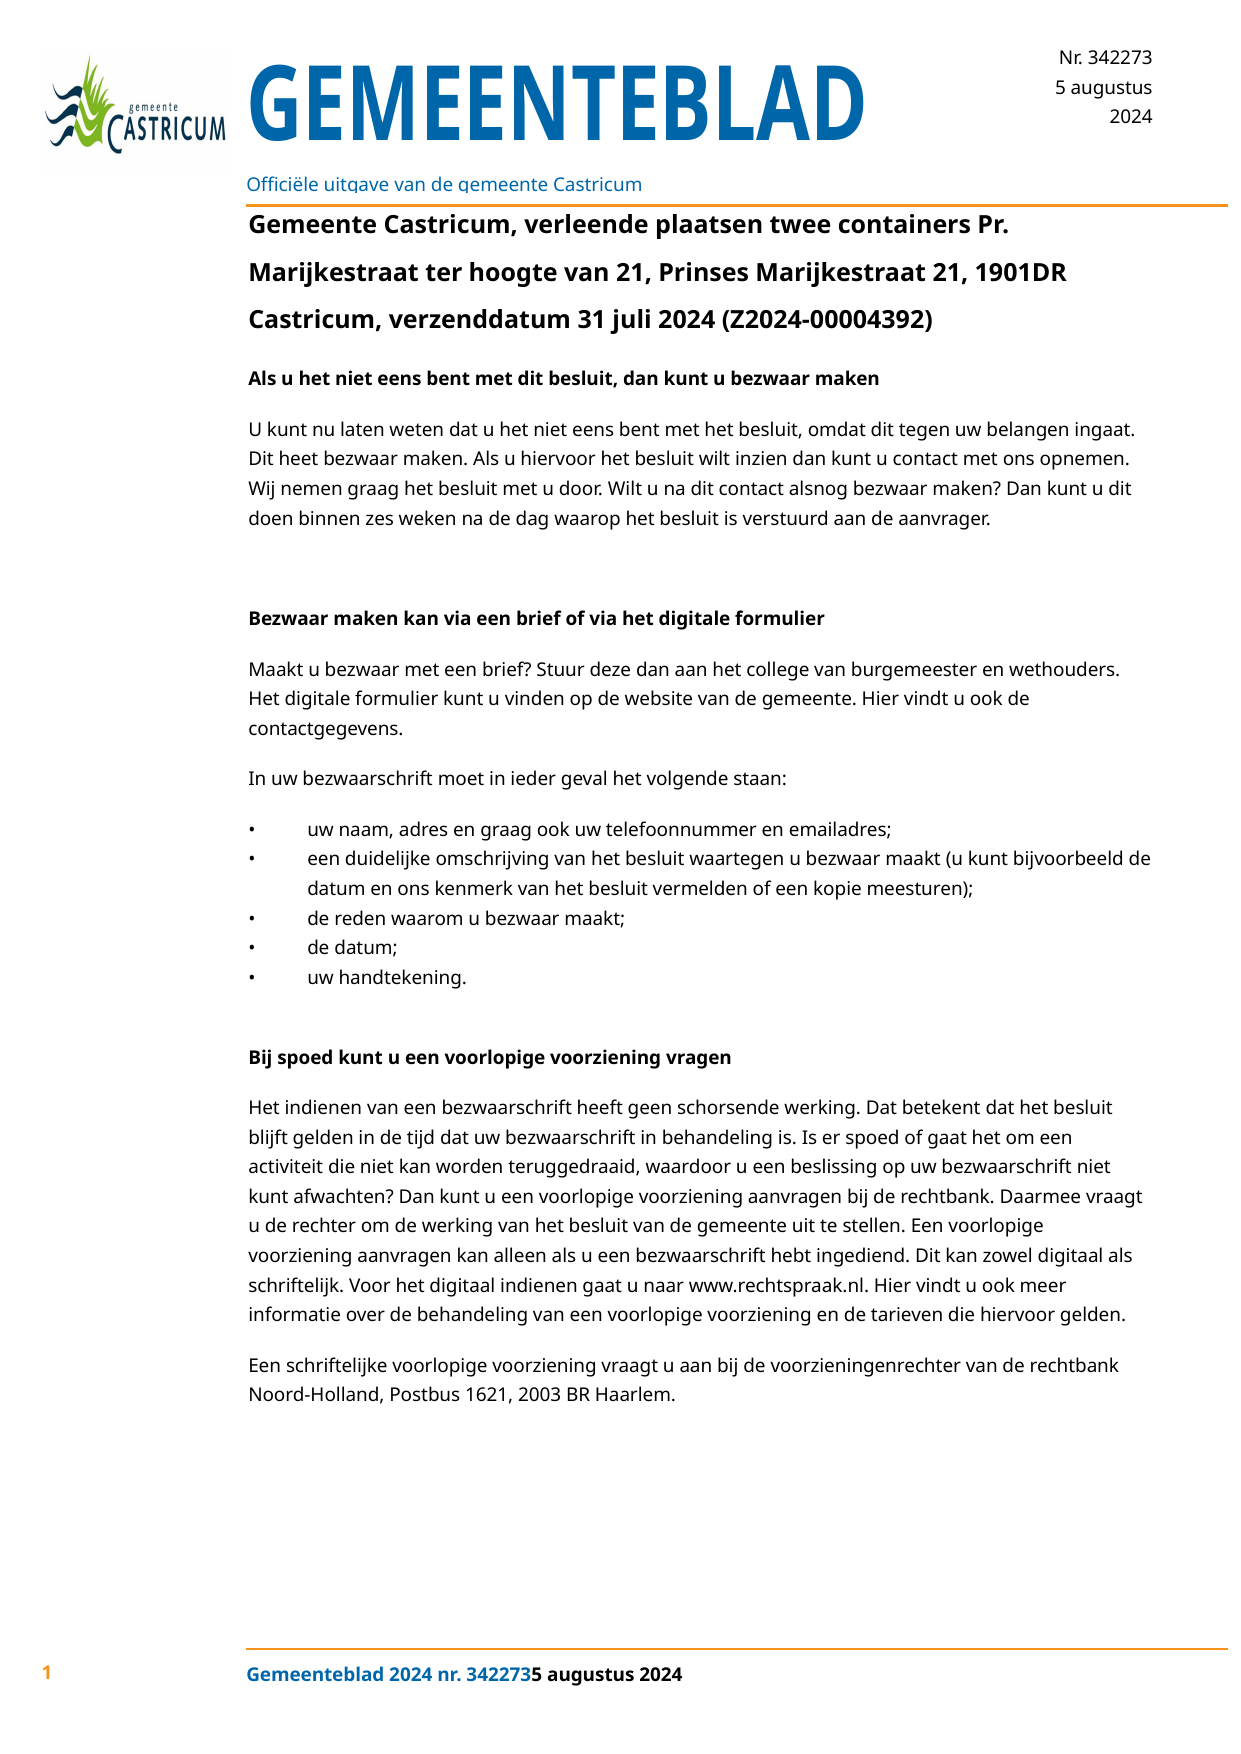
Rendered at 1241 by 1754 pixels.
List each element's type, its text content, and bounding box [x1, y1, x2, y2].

text Het indienen van een bezwaarschrift heeft geen schorsende werking. Dat betekent dat het besluit blijft gelden in de tijd dat uw bezwaarschrift in behandeling is. Is er spoed of gaat het om een activiteit die niet kan worden teruggedraaid, waardoor u een beslissing op uw bezwaarschrift niet kunt afwachten? Dan kunt u een voorlopige voorziening aanvragen bij de rechtbank. Daarmee vraagt u de rechter om de werking van het besluit van de gemeente uit te stellen. Een voorlopige voorziening aanvragen kan alleen als u een bezwaarschrift hebt ingediend. Dit kan zowel digitaal als schriftelijk. Voor het digitaal indienen gaat u naar www.rechtspraak.nl. Hier vindt u ook meer informatie over de behandeling van een voorlopige voorziening en de tarieven die hiervoor gelden. [248, 1094, 1152, 1327]
text Bij spoed kunt u een voorlopige voorziening vragen [248, 1044, 1152, 1069]
picture [41, 47, 231, 172]
list uw naam, adres en graag ook uw telefoonnummer en emailadres; [248, 816, 1152, 842]
text U kunt nu laten weten dat u het niet eens bent met het besluit, omdat dit tegen uw belangen ingaat. Dit heet bezwaar maken. Als u hiervoor het besluit wilt inzien dan kunt u contact met ons opnemen. Wij nemen graag het besluit met u door. Wilt u na dit contact alsnog bezwaar maken? Dan kunt u dit doen binnen zes weken na de dag waarop het besluit is verstuurd aan de aanvrager. [248, 416, 1152, 530]
text Als u het niet eens bent met dit besluit, dan kunt u bezwaar maken [248, 366, 1152, 391]
text In uw bezwaarschrift moet in ieder geval het volgende staan: [248, 766, 1152, 791]
text Gemeente Castricum, verleende plaatsen twee containers Pr. Marijkestraat ter hoogte van 21, Prinses Marijkestraat 21, 1901DR Castricum, verzenddatum 31 juli 2024 (Z2024-00004392) [248, 207, 1152, 336]
text Bezwaar maken kan via een brief of via het digitale formulier [248, 606, 1152, 631]
text Een schriftelijke voorlopige voorziening vraagt u aan bij de voorzieningenrechter van de rechtbank Noord-Holland, Postbus 1621, 2003 BR Haarlem. [248, 1352, 1152, 1407]
text Maakt u bezwaar met een brief? Stuur deze dan aan het college van burgemeester en wethouders. Het digitale formulier kunt u vinden op de website van de gemeente. Hier vindt u ook de contactgegevens. [248, 656, 1152, 741]
list een duidelijke omschrijving van het besluit waartegen u bezwaar maakt (u kunt bijvoorbeeld de datum en ons kenmerk van het besluit vermelden of een kopie meesturen); [248, 846, 1152, 901]
list de datum; [248, 934, 1152, 960]
list uw handtekening. [248, 964, 1152, 989]
list de reden waarom u bezwaar maakt; [248, 905, 1152, 930]
